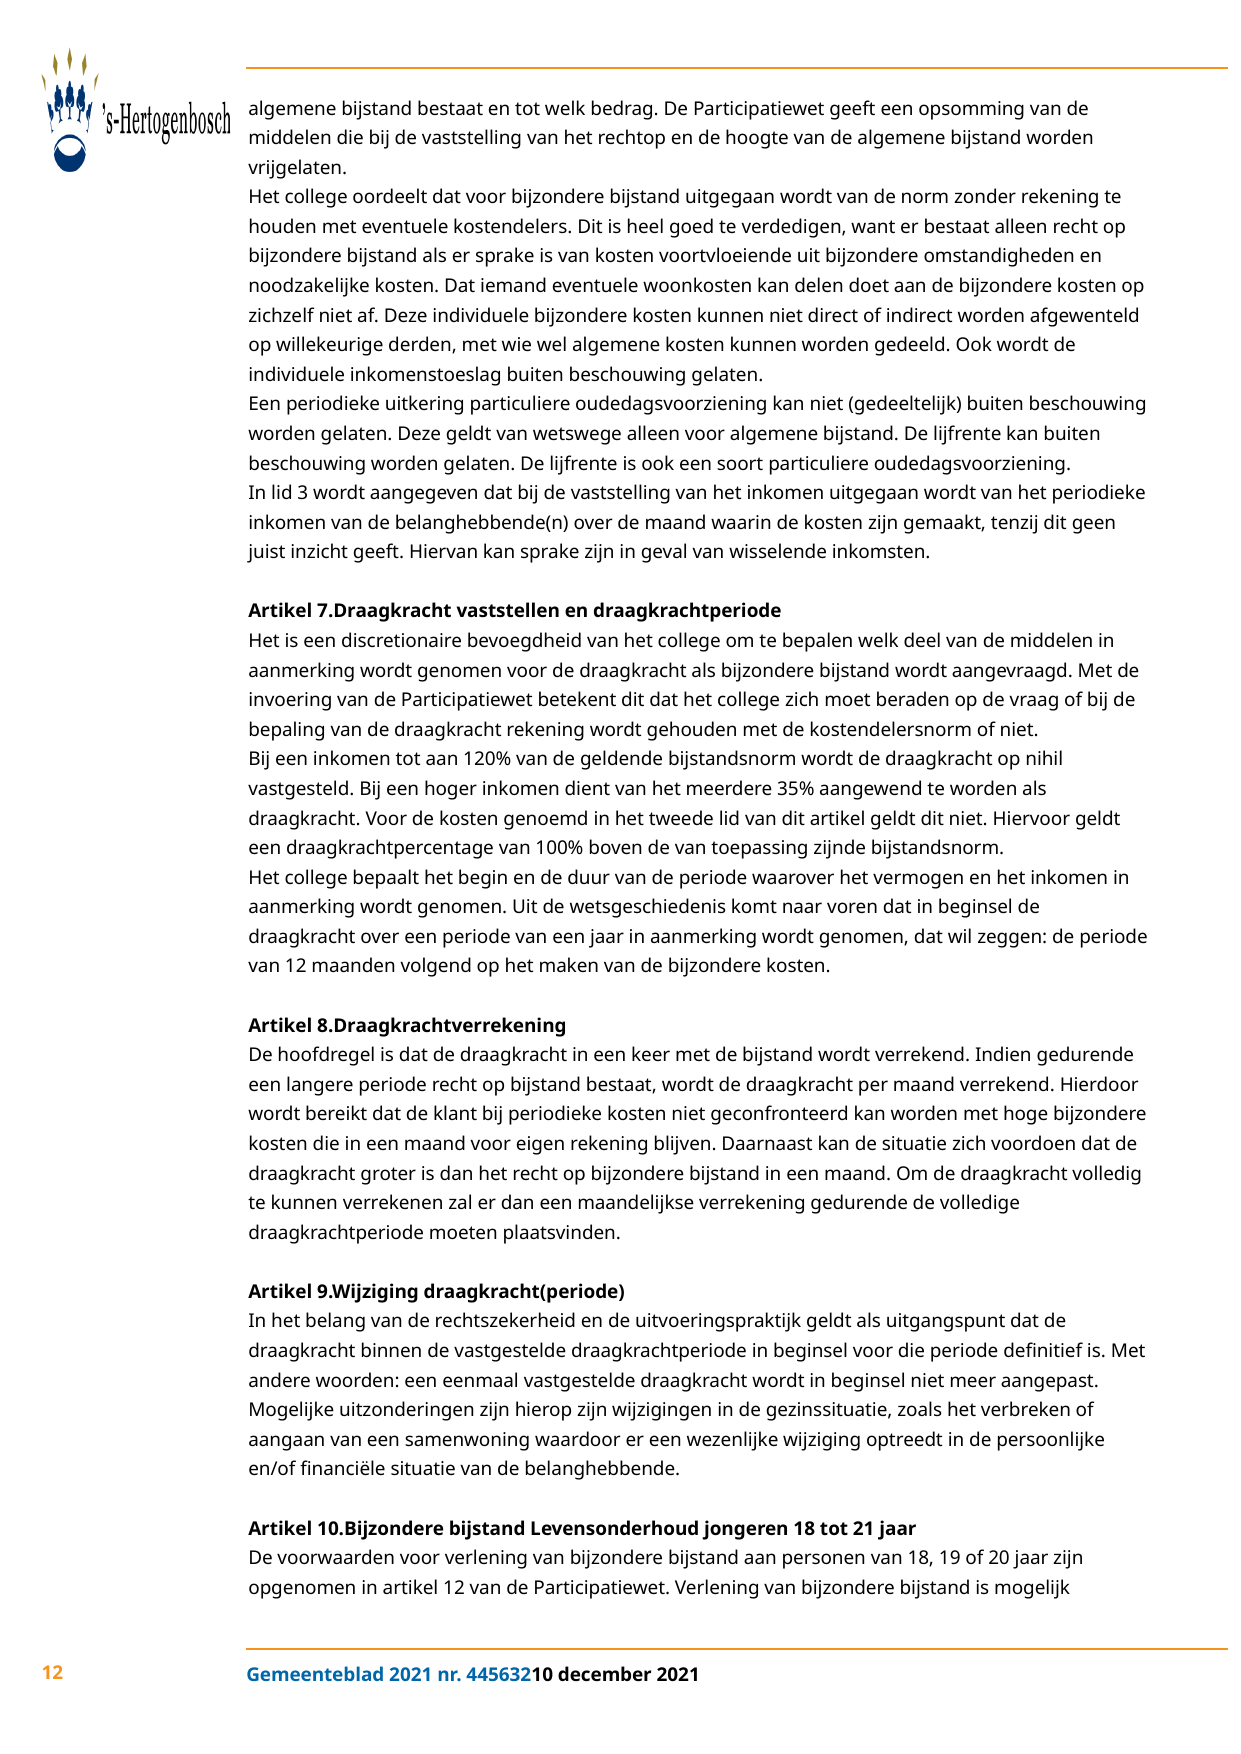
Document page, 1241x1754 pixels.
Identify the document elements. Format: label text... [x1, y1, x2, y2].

text In het belang van de rechtszekerheid en de uitvoeringspraktijk geldt als uitgangspunt dat de draagkracht binnen de vastgestelde draagkrachtperiode in beginsel voor die periode definitief is. Met andere woorden: een eenmaal vastgestelde draagkracht wordt in beginsel niet meer aangepast. Mogelijke uitzonderingen zijn hierop zijn wijzigingen in de gezinssituatie, zoals het verbreken of aangaan van een samenwoning waardoor er een wezenlijke wijziging optreedt in de persoonlijke en/of financiële situatie van de belanghebbende. [248, 1308, 1152, 1481]
picture [41, 47, 231, 172]
text Een periodieke uitkering particuliere oudedagsvoorziening kan niet (gedeeltelijk) buiten beschouwing worden gelaten. Deze geldt van wetswege alleen voor algemene bijstand. De lijfrente kan buiten beschouwing worden gelaten. De lijfrente is ook een soort particuliere oudedagsvoorziening. [248, 391, 1152, 476]
text De voorwaarden voor verlening van bijzondere bijstand aan personen van 18, 19 of 20 jaar zijn opgenomen in artikel 12 van de Participatiewet. Verlening van bijzondere bijstand is mogelijk [248, 1544, 1152, 1600]
text Artikel 9.Wijziging draagkracht(periode) [248, 1278, 1152, 1304]
text Bij een inkomen tot aan 120% van de geldende bijstandsnorm wordt de draagkracht op nihil vastgesteld. Bij een hoger inkomen dient van het meerdere 35% aangewend te worden als draagkracht. Voor de kosten genoemd in het tweede lid van dit artikel geldt dit niet. Hiervoor geldt een draagkrachtpercentage van 100% boven de van toepassing zijnde bijstandsnorm. [248, 746, 1152, 860]
text In lid 3 wordt aangegeven dat bij de vaststelling van het inkomen uitgegaan wordt van het periodieke inkomen van de belanghebbende(n) over de maand waarin de kosten zijn gemaakt, tenzij dit geen juist inzicht geeft. Hiervan kan sprake zijn in geval van wisselende inkomsten. [248, 479, 1152, 564]
text Artikel 8.Draagkrachtverrekening [248, 1012, 1152, 1038]
text Het college bepaalt het begin en de duur van de periode waarover het vermogen en het inkomen in aanmerking wordt genomen. Uit de wetsgeschiedenis komt naar voren dat in beginsel de draagkracht over een periode van een jaar in aanmerking wordt genomen, dat wil zeggen: de periode van 12 maanden volgend op het maken van de bijzondere kosten. [248, 864, 1152, 978]
text De hoofdregel is dat de draagkracht in een keer met de bijstand wordt verrekend. Indien gedurende een langere periode recht op bijstand bestaat, wordt de draagkracht per maand verrekend. Hierdoor wordt bereikt dat de klant bij periodieke kosten niet geconfronteerd kan worden met hoge bijzondere kosten die in een maand voor eigen rekening blijven. Daarnaast kan de situatie zich voordoen dat de draagkracht groter is dan het recht op bijzondere bijstand in een maand. Om de draagkracht volledig te kunnen verrekenen zal er dan een maandelijkse verrekening gedurende de volledige draagkrachtperiode moeten plaatsvinden. [248, 1041, 1152, 1245]
text Artikel 7.Draagkracht vaststellen en draagkrachtperiode [248, 598, 1152, 623]
text Het college oordeelt dat voor bijzondere bijstand uitgegaan wordt van de norm zonder rekening te houden met eventuele kostendelers. Dit is heel goed te verdedigen, want er bestaat alleen recht op bijzondere bijstand als er sprake is van kosten voortvloeiende uit bijzondere omstandigheden en noodzakelijke kosten. Dat iemand eventuele woonkosten kan delen doet aan de bijzondere kosten op zichzelf niet af. Deze individuele bijzondere kosten kunnen niet direct of indirect worden afgewenteld op willekeurige derden, met wie wel algemene kosten kunnen worden gedeeld. Ook wordt de individuele inkomenstoeslag buiten beschouwing gelaten. [248, 183, 1152, 387]
text Het is een discretionaire bevoegdheid van het college om te bepalen welk deel van de middelen in aanmerking wordt genomen voor de draagkracht als bijzondere bijstand wordt aangevraagd. Met de invoering van de Participatiewet betekent dit dat het college zich moet beraden op de vraag of bij de bepaling van de draagkracht rekening wordt gehouden met de kostendelersnorm of niet. [248, 627, 1152, 742]
text Artikel 10.Bijzondere bijstand Levensonderhoud jongeren 18 tot 21 jaar [248, 1515, 1152, 1541]
text algemene bijstand bestaat en tot welk bedrag. De Participatiewet geeft een opsomming van de middelen die bij de vaststelling van het rechtop en de hoogte van de algemene bijstand worden vrijgelaten. [248, 95, 1152, 180]
